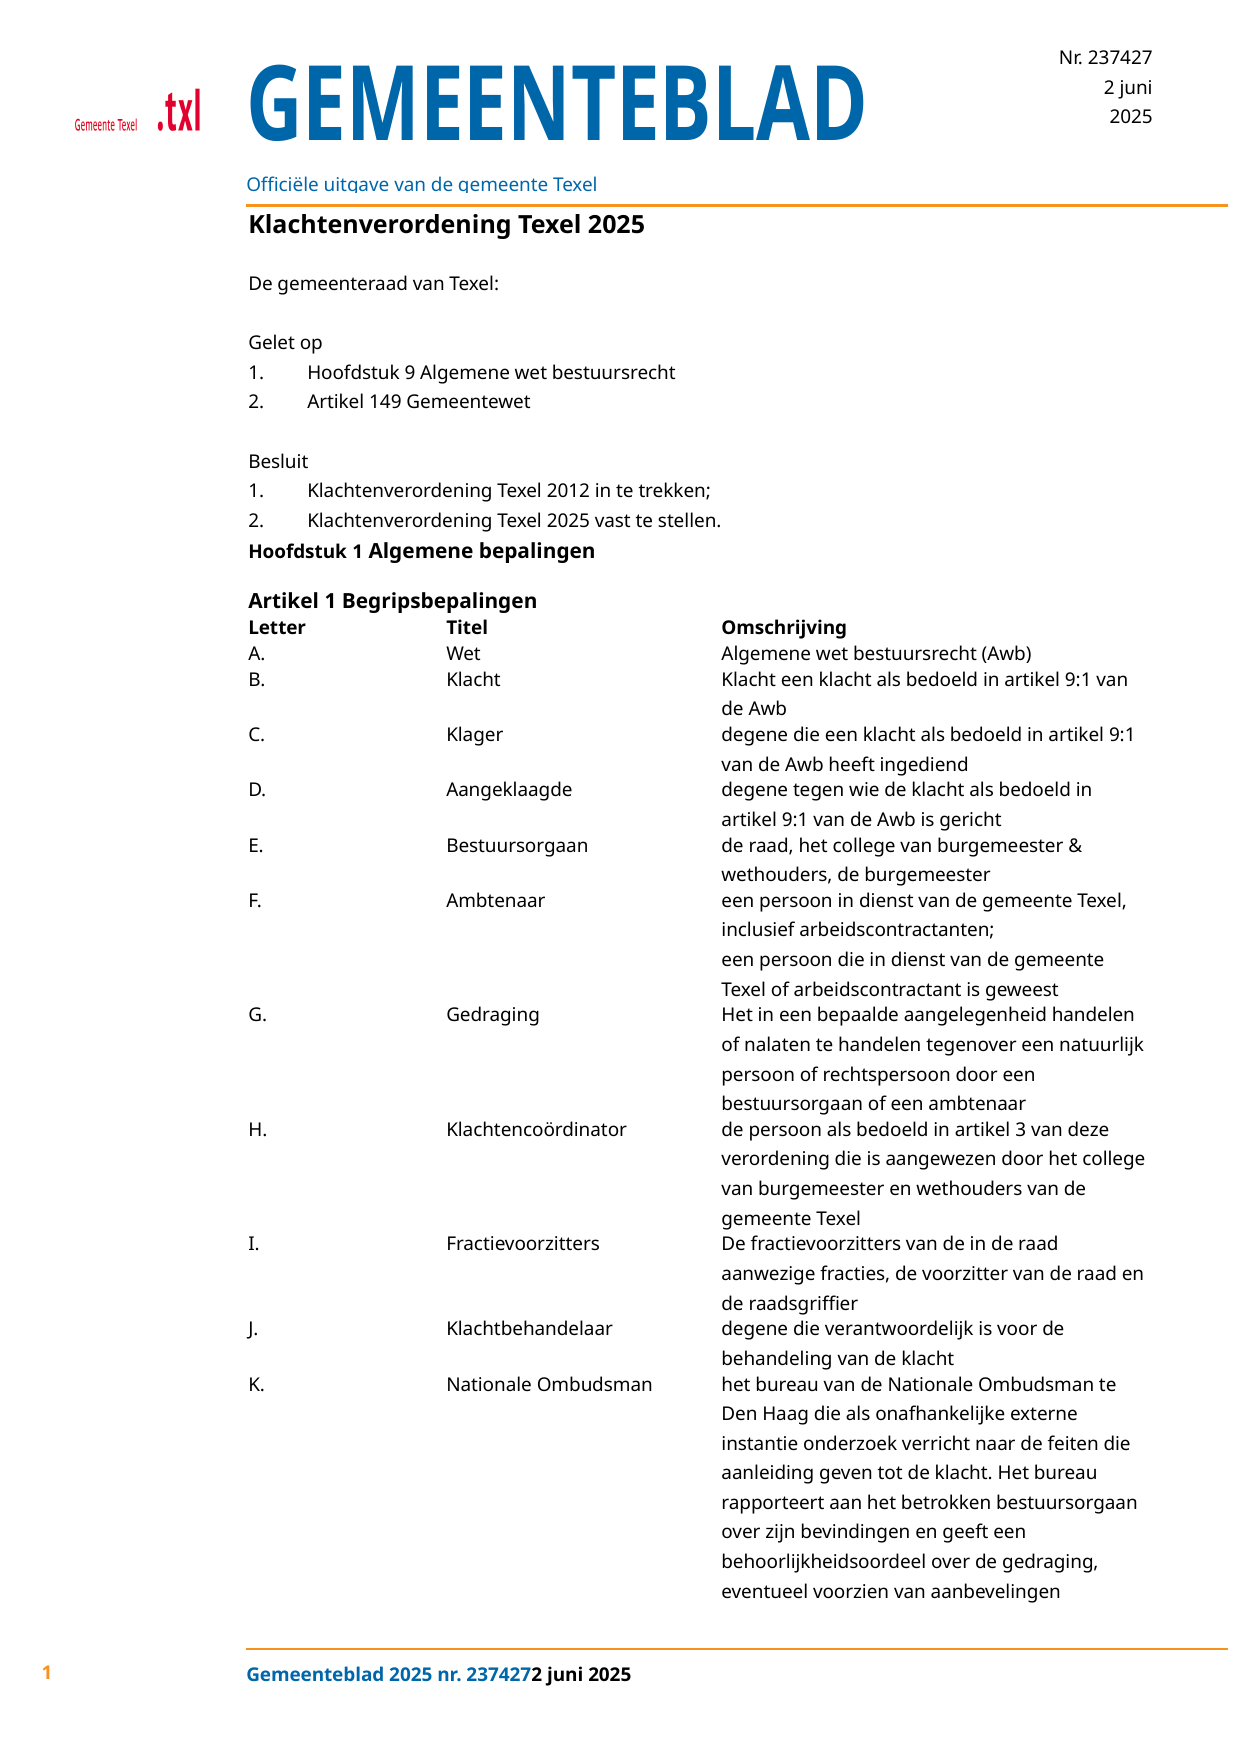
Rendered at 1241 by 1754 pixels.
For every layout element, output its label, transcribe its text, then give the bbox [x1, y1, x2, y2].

table_cell E. [248, 832, 446, 887]
table_cell Bestuursorgaan [446, 832, 721, 887]
table_cell de raad, het college van burgemeester & wethouders, de burgemeester [721, 832, 1152, 887]
table_cell Klachtbehandelaar [446, 1315, 721, 1371]
table_cell C. [248, 721, 446, 776]
table_cell Fractievoorzitters [446, 1231, 721, 1315]
table_cell Aangeklaagde [446, 776, 721, 832]
table_cell H. [248, 1116, 446, 1231]
table_header Letter [248, 614, 446, 640]
table_cell Klacht een klacht als bedoeld in artikel 9:1 van de Awb [721, 666, 1152, 721]
table_cell F. [248, 887, 446, 1002]
table_cell het bureau van de Nationale Ombudsman te Den Haag die als onafhankelijke externe instantie onderzoek verricht naar de feiten die aanleiding geven tot de klacht. Het bureau rapporteert aan het betrokken bestuursorgaan over zijn bevindingen en geeft een behoorlijkheidsoordeel over de gedraging, eventueel voorzien van aanbevelingen [721, 1371, 1152, 1603]
table_cell Het in een bepaalde aangelegenheid handelen of nalaten te handelen tegenover een natuurlijk persoon of rechtspersoon door een bestuursorgaan of een ambtenaar [721, 1002, 1152, 1116]
text Klachtenverordening Texel 2025 [248, 207, 1152, 241]
table_cell Wet [446, 640, 721, 666]
table_header Titel [446, 614, 721, 640]
table_cell degene die verantwoordelijk is voor de behandeling van de klacht [721, 1315, 1152, 1371]
list Klachtenverordening Texel 2025 vast te stellen. [248, 507, 1152, 533]
table_cell Klachtencoördinator [446, 1116, 721, 1231]
table_cell Klager [446, 721, 721, 776]
table_cell K. [248, 1371, 446, 1603]
table_cell degene die een klacht als bedoeld in artikel 9:1 van de Awb heeft ingediend [721, 721, 1152, 776]
text Gelet op [248, 329, 1152, 355]
table_cell Nationale Ombudsman [446, 1371, 721, 1603]
table_cell Ambtenaar [446, 887, 721, 1002]
table_cell Klacht [446, 666, 721, 721]
text Artikel 1 Begripsbepalingen [248, 586, 1152, 614]
list Artikel 149 Gemeentewet [248, 389, 1152, 414]
table_cell de persoon als bedoeld in artikel 3 van deze verordening die is aangewezen door het college van burgemeester en wethouders van de gemeente Texel [721, 1116, 1152, 1231]
table_cell Gedraging [446, 1002, 721, 1116]
table_cell De fractievoorzitters van de in de raad aanwezige fracties, de voorzitter van de raad en de raadsgriffier [721, 1231, 1152, 1315]
text Hoofdstuk 1 Algemene bepalingen [248, 537, 1152, 565]
picture [41, 47, 231, 172]
text Besluit [248, 448, 1152, 473]
table_cell Algemene wet bestuursrecht (Awb) [721, 640, 1152, 666]
table_cell B. [248, 666, 446, 721]
table_cell J. [248, 1315, 446, 1371]
table_cell een persoon in dienst van de gemeente Texel, inclusief arbeidscontractanten; een persoon die in dienst van de gemeente Texel of arbeidscontractant is geweest [721, 887, 1152, 1002]
table_cell G. [248, 1002, 446, 1116]
list Klachtenverordening Texel 2012 in te trekken; [248, 477, 1152, 503]
table_cell I. [248, 1231, 446, 1315]
table_cell degene tegen wie de klacht als bedoeld in artikel 9:1 van de Awb is gericht [721, 776, 1152, 832]
table_cell D. [248, 776, 446, 832]
text De gemeenteraad van Texel: [248, 270, 1152, 296]
table_cell A. [248, 640, 446, 666]
list Hoofdstuk 9 Algemene wet bestuursrecht [248, 359, 1152, 385]
table_header Omschrijving [721, 614, 1152, 640]
